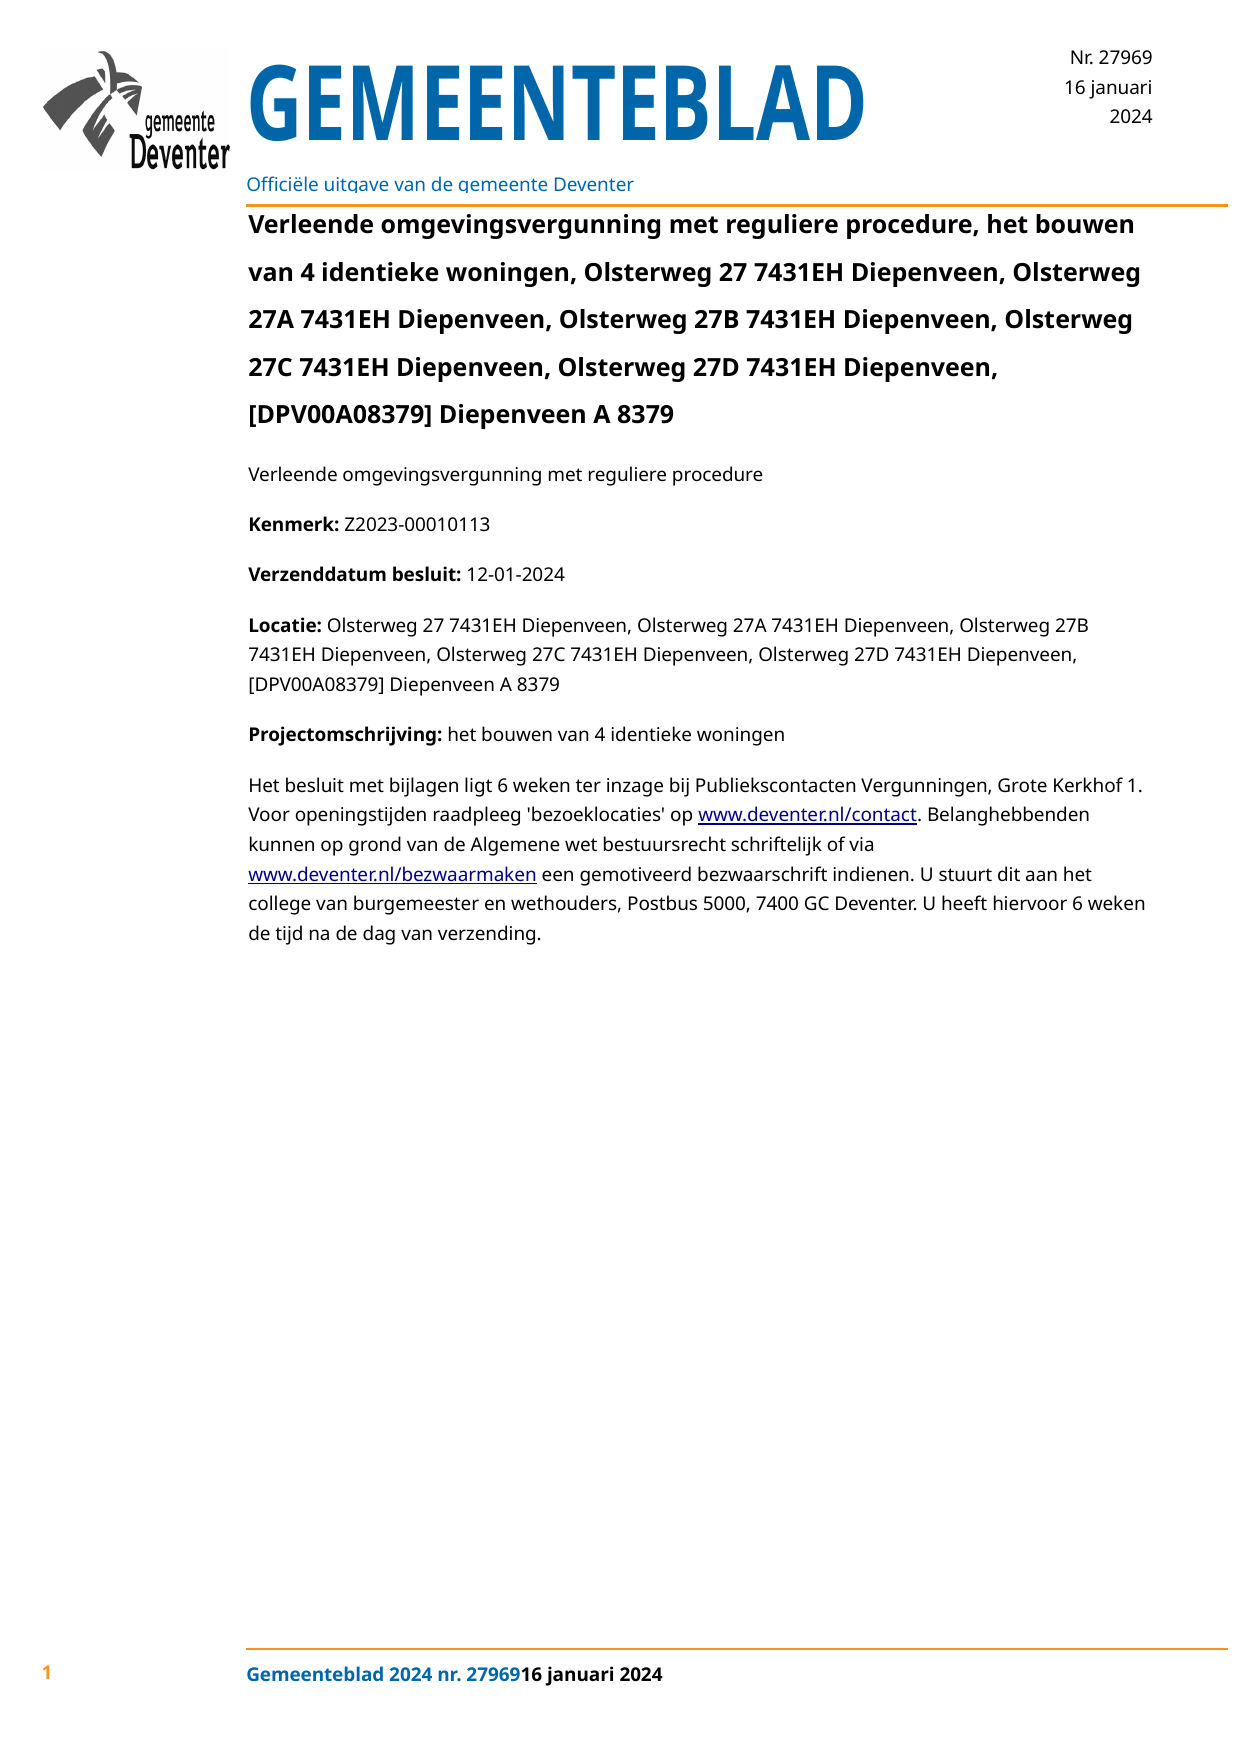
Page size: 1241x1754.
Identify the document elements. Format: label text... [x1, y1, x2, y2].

text Het besluit met bijlagen ligt 6 weken ter inzage bij Publiekscontacten Vergunningen, Grote Kerkhof 1. Voor openingstijden raadpleeg 'bezoeklocaties' op www.deventer.nl/contact. Belanghebbenden kunnen op grond van de Algemene wet bestuursrecht schriftelijk of via www.deventer.nl/bezwaarmaken een gemotiveerd bezwaarschrift indienen. U stuurt dit aan het college van burgemeester en wethouders, Postbus 5000, 7400 GC Deventer. U heeft hiervoor 6 weken de tijd na de dag van verzending. [248, 772, 1152, 946]
text Locatie: Olsterweg 27 7431EH Diepenveen, Olsterweg 27A 7431EH Diepenveen, Olsterweg 27B 7431EH Diepenveen, Olsterweg 27C 7431EH Diepenveen, Olsterweg 27D 7431EH Diepenveen, [DPV00A08379] Diepenveen A 8379 [248, 612, 1152, 697]
text Verzenddatum besluit: 12-01-2024 [248, 562, 1152, 587]
text Verleende omgevingsvergunning met reguliere procedure [248, 461, 1152, 486]
picture [41, 47, 231, 172]
text Kenmerk: Z2023-00010113 [248, 511, 1152, 537]
text Projectomschrijving: het bouwen van 4 identieke woningen [248, 722, 1152, 747]
text Verleende omgevingsvergunning met reguliere procedure, het bouwen van 4 identieke woningen, Olsterweg 27 7431EH Diepenveen, Olsterweg 27A 7431EH Diepenveen, Olsterweg 27B 7431EH Diepenveen, Olsterweg 27C 7431EH Diepenveen, Olsterweg 27D 7431EH Diepenveen, [DPV00A08379] Diepenveen A 8379 [248, 207, 1152, 431]
